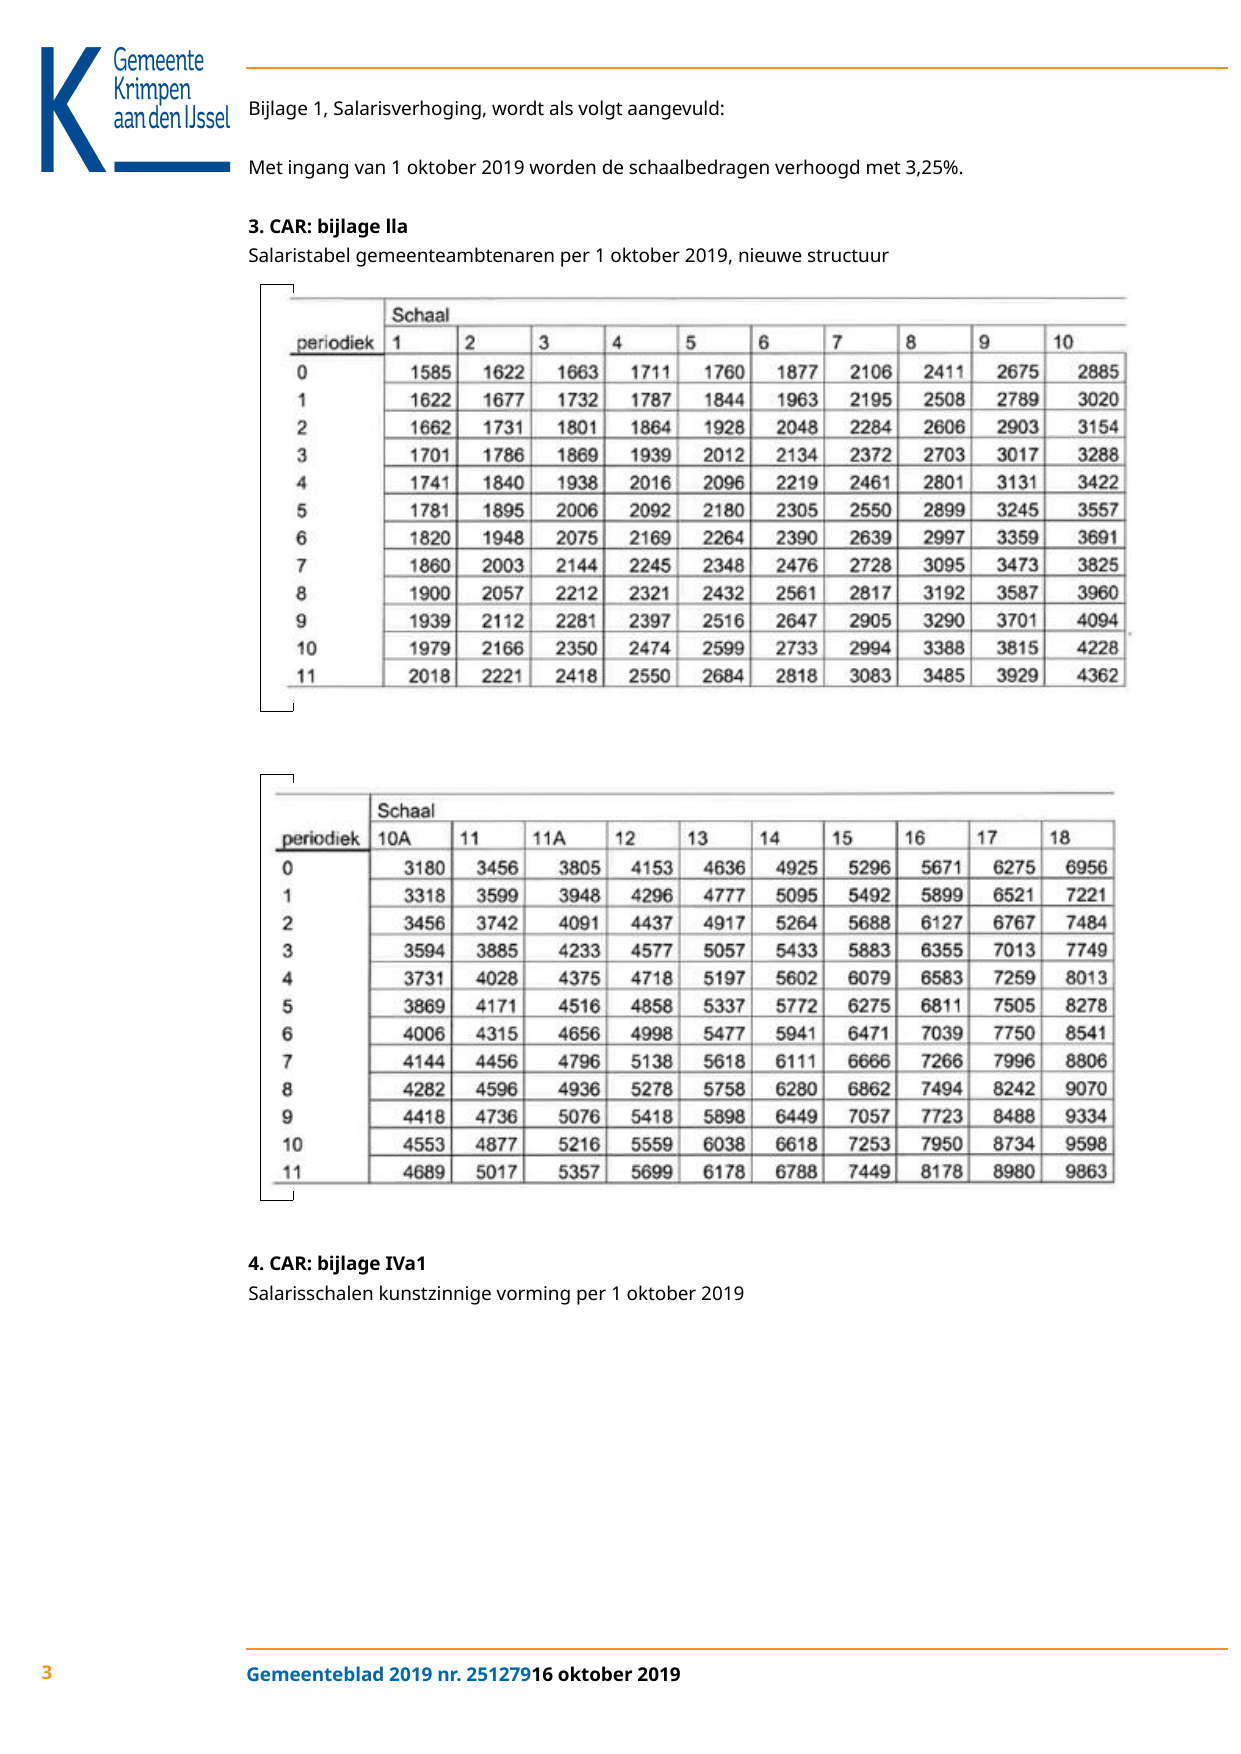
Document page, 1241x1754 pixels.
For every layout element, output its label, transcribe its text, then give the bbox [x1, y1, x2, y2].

picture [268, 293, 1146, 703]
text Bijlage 1, Salarisverhoging, wordt als volgt aangevuld: [248, 95, 1152, 121]
text Salarisschalen kunstzinnige vorming per 1 oktober 2019 [248, 1280, 1152, 1306]
picture [268, 783, 1127, 1191]
text 3. CAR: bijlage lla [248, 213, 1152, 239]
text Met ingang van 1 oktober 2019 worden de schaalbedragen verhoogd met 3,25%. [248, 154, 1152, 180]
picture [41, 47, 231, 172]
text Salaristabel gemeenteambtenaren per 1 oktober 2019, nieuwe structuur [248, 243, 1152, 268]
text 4. CAR: bijlage IVa1 [248, 1251, 1152, 1276]
